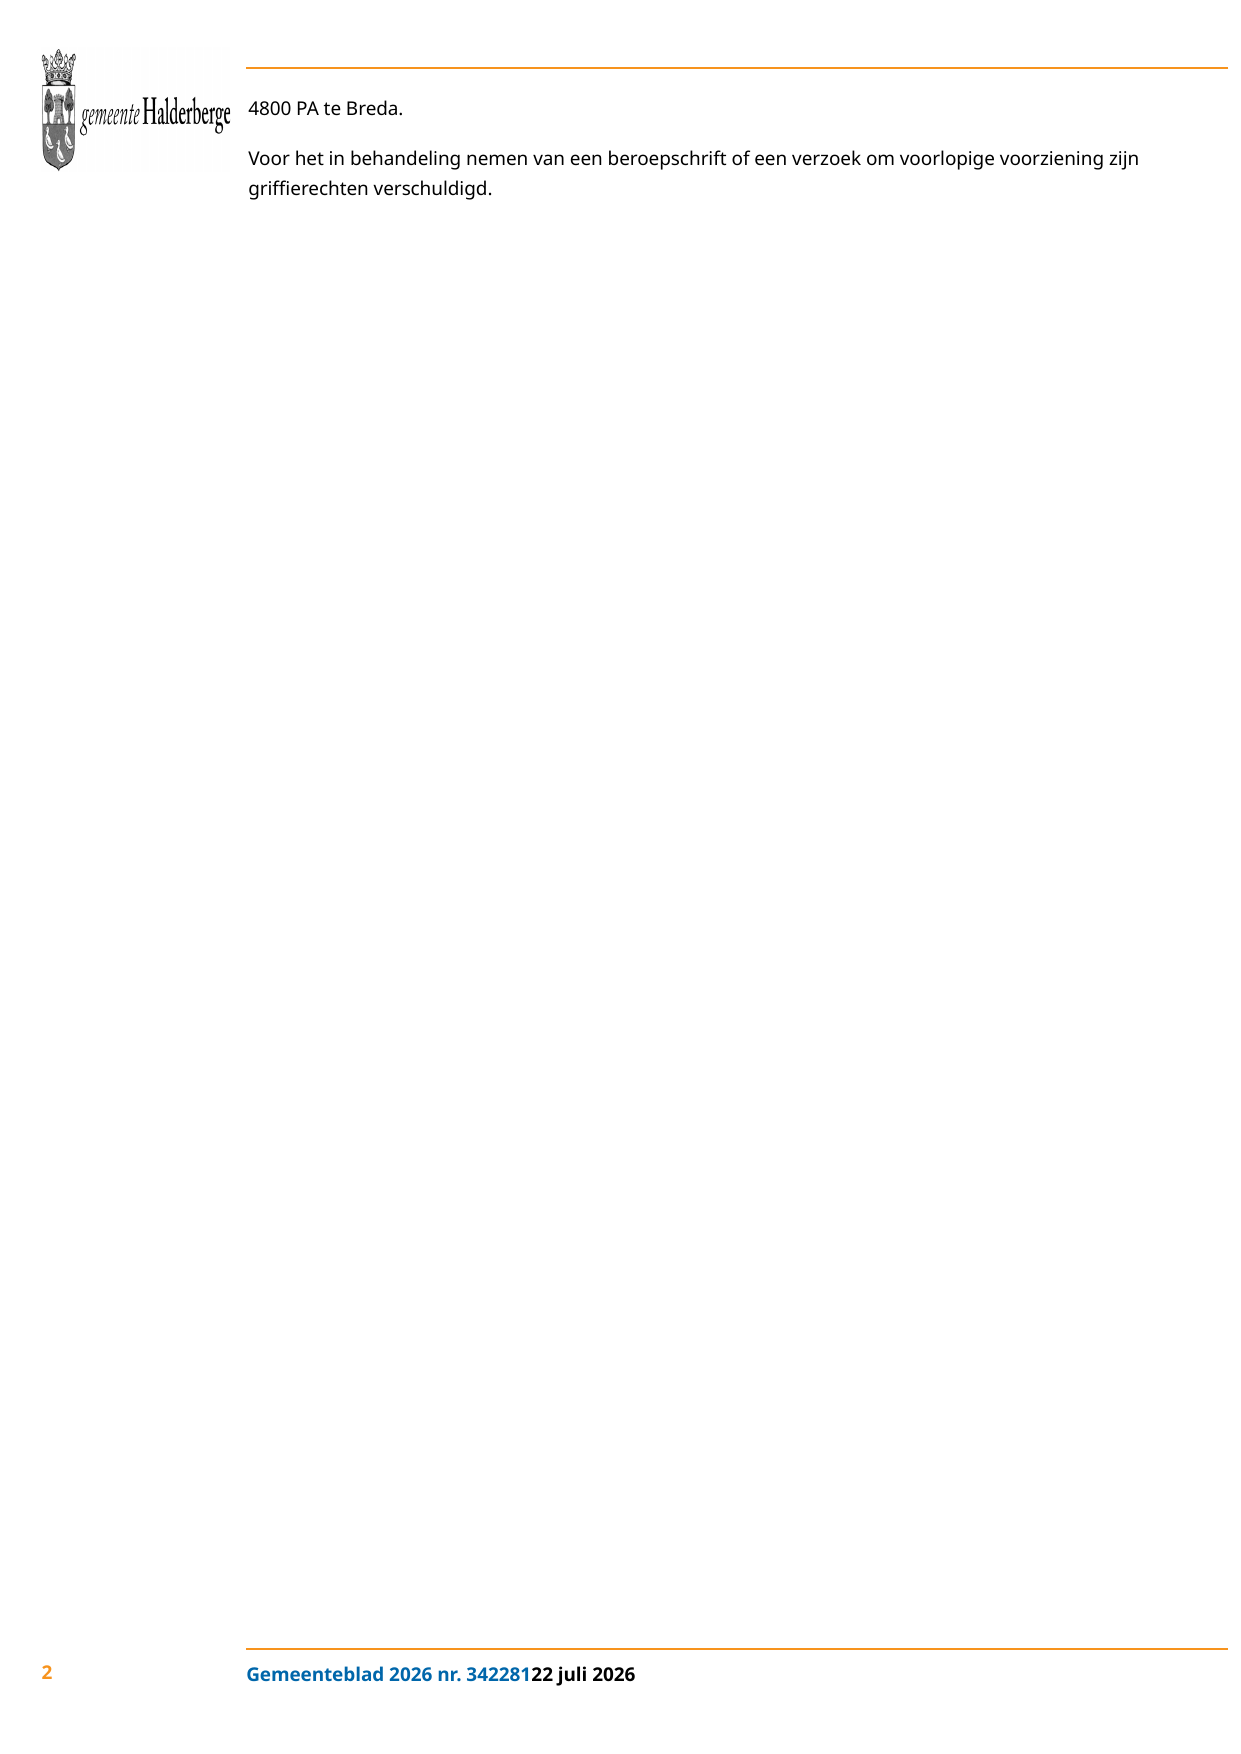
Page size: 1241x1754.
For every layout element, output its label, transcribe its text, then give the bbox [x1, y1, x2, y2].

text 4800 PA te Breda. [248, 95, 1152, 121]
text Voor het in behandeling nemen van een beroepschrift of een verzoek om voorlopige voorziening zijn griffierechten verschuldigd. [248, 145, 1152, 201]
picture [41, 47, 231, 172]
